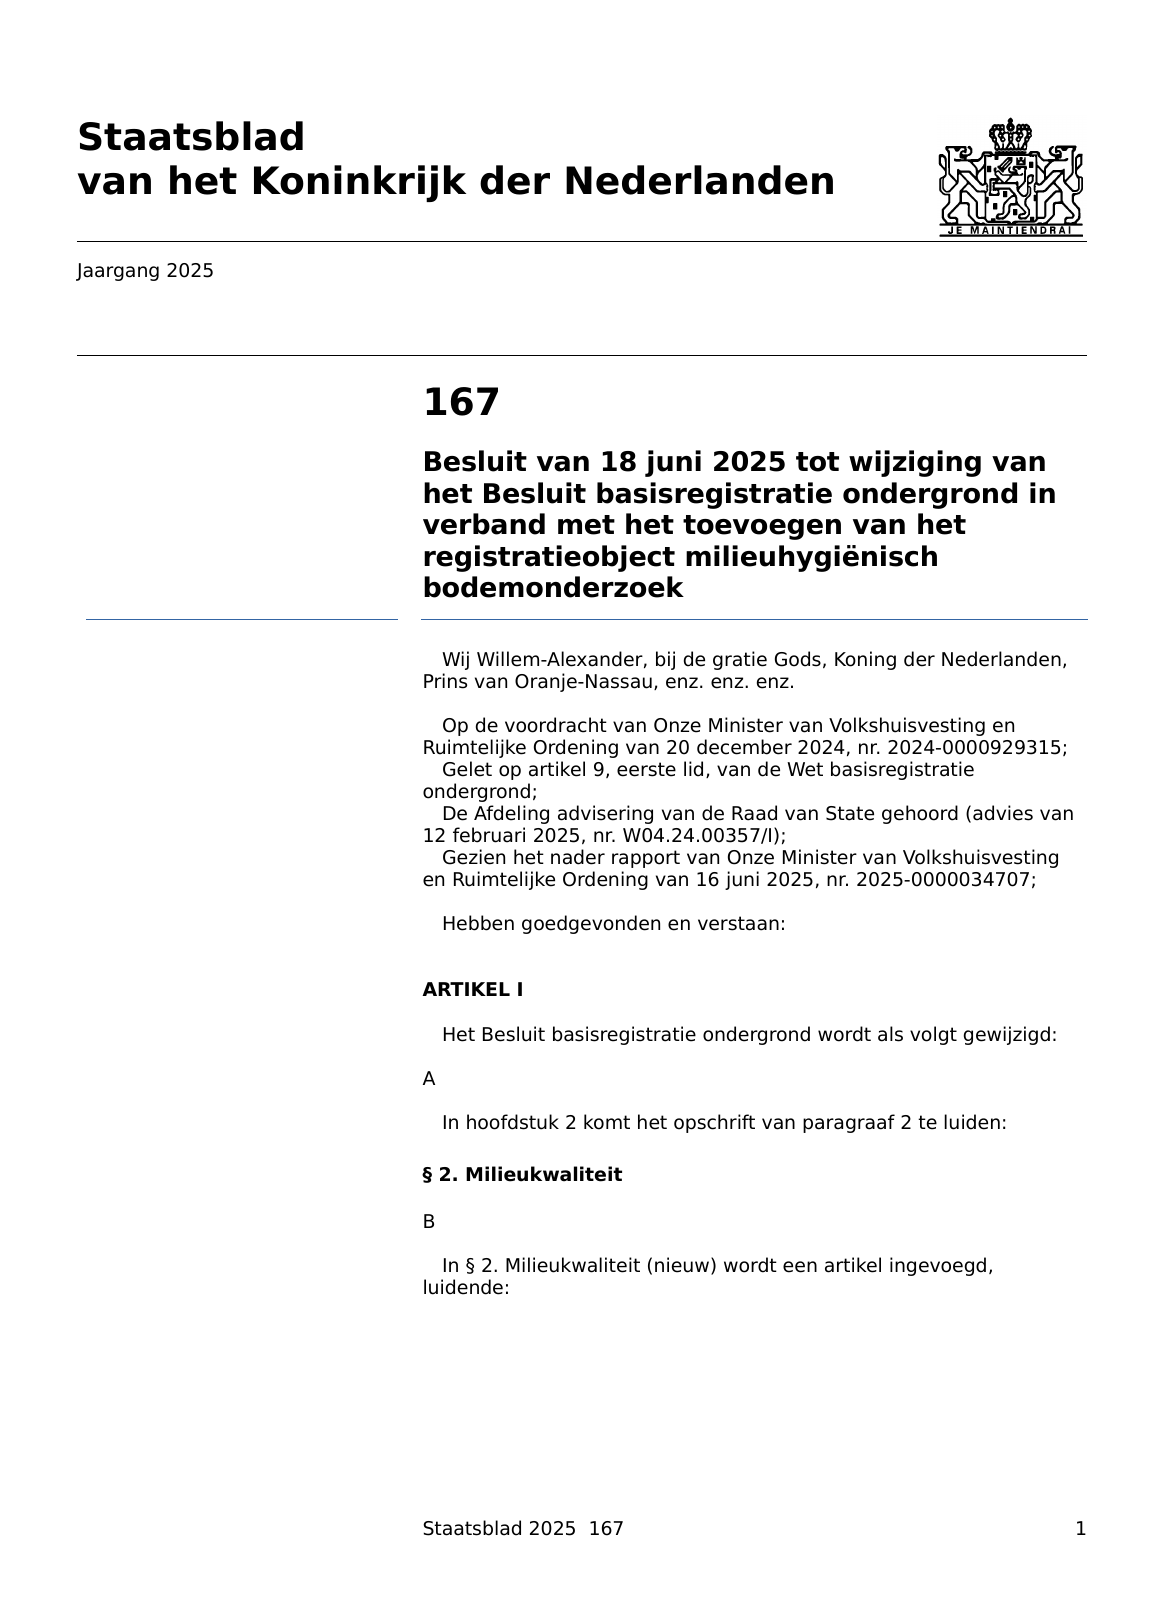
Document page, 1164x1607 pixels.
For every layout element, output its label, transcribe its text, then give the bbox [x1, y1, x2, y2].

subtitle § 2. Milieukwaliteit [422, 1164, 1087, 1186]
text Het Besluit basisregistratie ondergrond wordt als volgt gewijzigd: [422, 1023, 1087, 1045]
text Op de voordracht van Onze Minister van Volkshuisvesting en Ruimtelijke Ordening van 20 december 2024, nr. 2024-0000929315; [422, 715, 1087, 759]
text De Afdeling advisering van de Raad van State gehoord (advies van 12 februari 2025, nr. W04.24.00357/I); [422, 803, 1087, 847]
table_header Staatsblad van het Koninkrijk der Nederlanden [77, 100, 886, 241]
text Gelet op artikel 9, eerste lid, van de Wet basisregistratie ondergrond; [422, 759, 1087, 803]
subtitle 167 [422, 381, 1087, 424]
table_cell Jaargang 2025 [77, 242, 1087, 355]
picture [936, 115, 1087, 240]
text Wij Willem-Alexander, bij de gratie Gods, Koning der Nederlanden, Prins van Oranje-Nassau, enz. enz. enz. [422, 649, 1087, 693]
text In § 2. Milieukwaliteit (nieuw) wordt een artikel ingevoegd, luidende: [422, 1255, 1087, 1299]
text A [422, 1068, 1087, 1089]
text In hoofdstuk 2 komt het opschrift van paragraaf 2 te luiden: [422, 1112, 1087, 1134]
text B [422, 1211, 1087, 1233]
subtitle ARTIKEL I [422, 979, 1087, 1001]
text Besluit van 18 juni 2025 tot wijziging van het Besluit basisregistratie ondergrond in verband met het toevoegen van het registratieobject milieuhygiënisch bodemonderzoek [422, 447, 1087, 604]
text Hebben goedgevonden en verstaan: [422, 913, 1087, 935]
table_header [886, 100, 1087, 241]
text Gezien het nader rapport van Onze Minister van Volkshuisvesting en Ruimtelijke Ordening van 16 juni 2025, nr. 2025-0000034707; [422, 847, 1087, 891]
